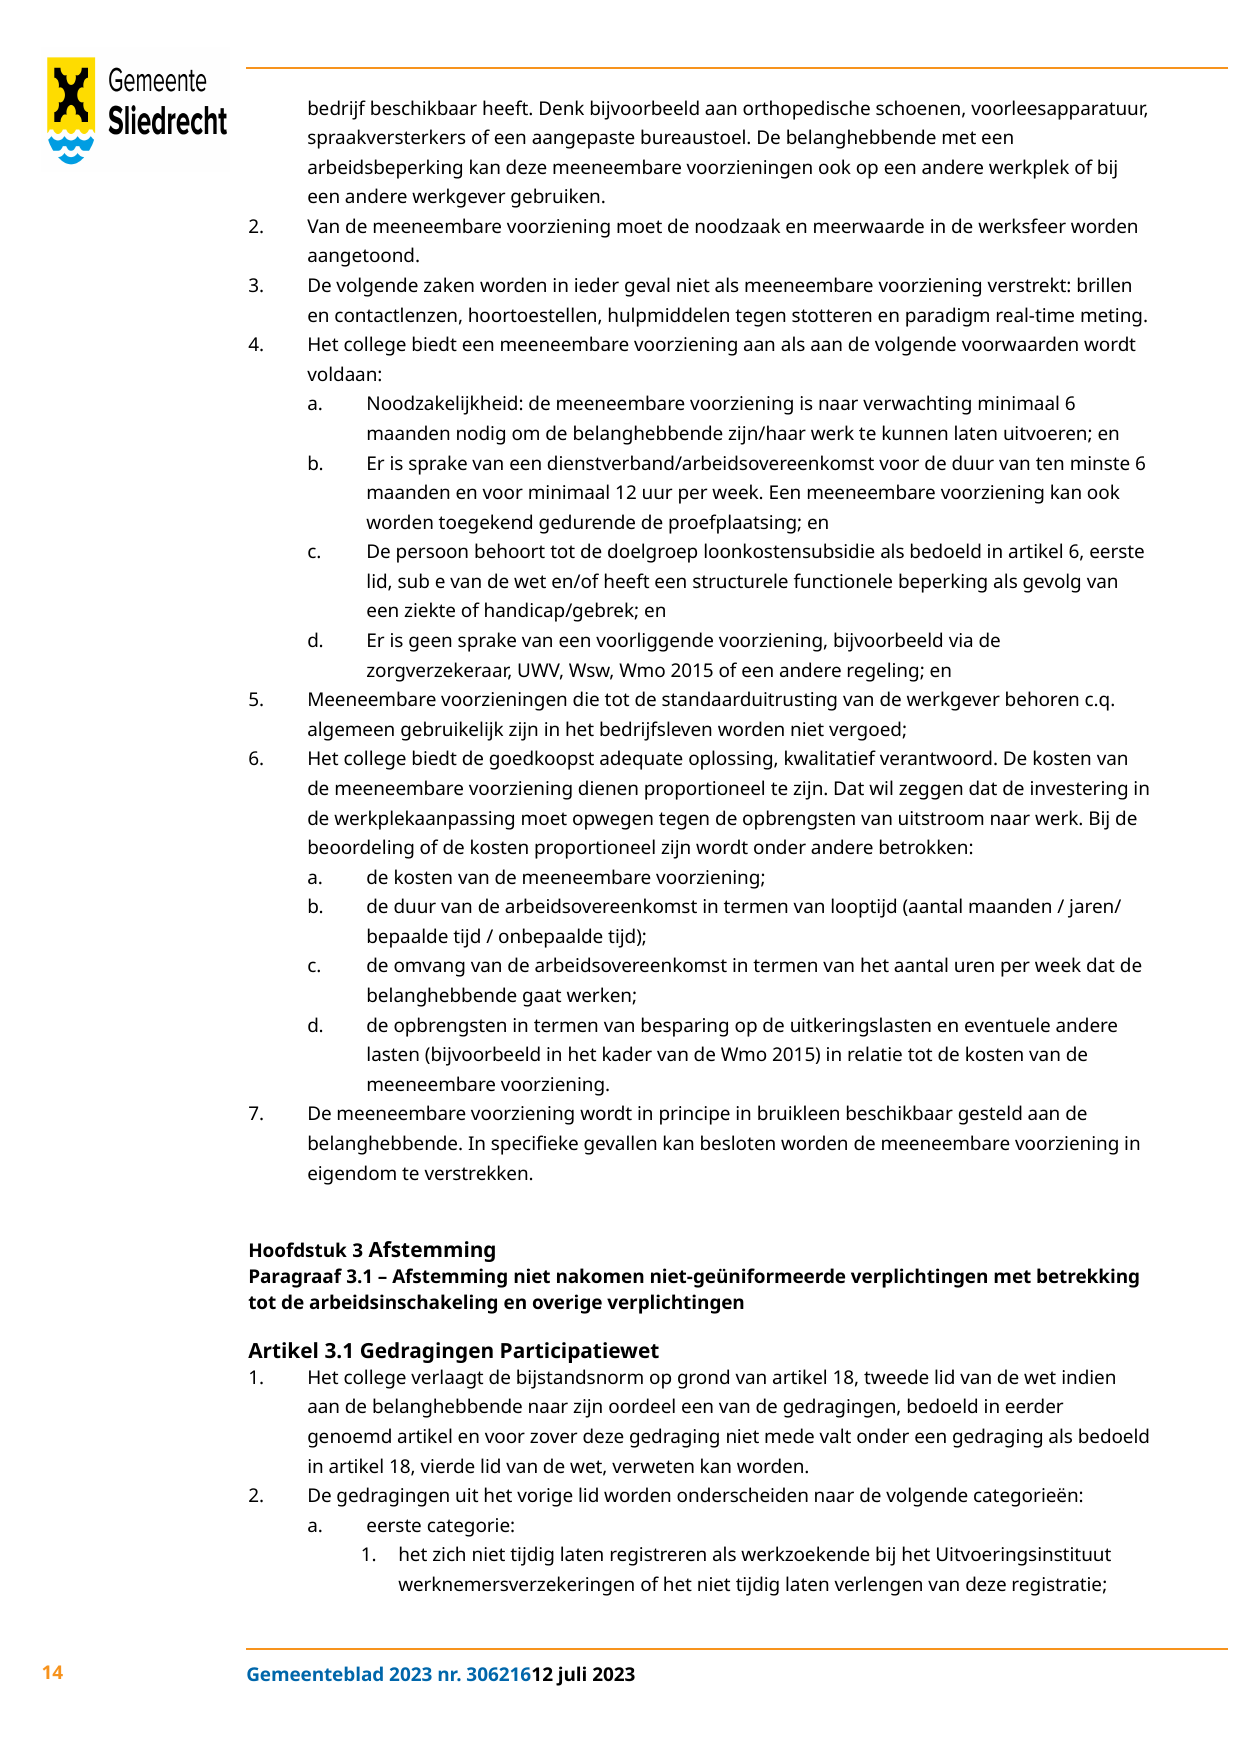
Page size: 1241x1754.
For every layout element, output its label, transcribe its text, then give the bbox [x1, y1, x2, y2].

list Van de meeneembare voorziening moet de noodzaak en meerwaarde in de werksfeer worden aangetoond. [248, 213, 1152, 268]
list De persoon behoort tot de doelgroep loonkostensubsidie als bedoeld in artikel 6, eerste lid, sub e van de wet en/of heeft een structurele functionele beperking als gevolg van een ziekte of handicap/gebrek; en [307, 538, 1152, 623]
list de opbrengsten in termen van besparing op de uitkeringslasten en eventuele andere lasten (bijvoorbeeld in het kader van de Wmo 2015) in relatie tot de kosten van de meeneembare voorziening. [307, 1012, 1152, 1097]
list Meeneembare voorzieningen die tot de standaarduitrusting van de werkgever behoren c.q. algemeen gebruikelijk zijn in het bedrijfsleven worden niet vergoed; [248, 686, 1152, 742]
text Paragraaf 3.1 – Afstemming niet nakomen niet-geüniformeerde verplichtingen met betrekking tot de arbeidsinschakeling en overige verplichtingen [248, 1263, 1152, 1315]
list De gedragingen uit het vorige lid worden onderscheiden naar de volgende categorieën: [248, 1482, 1152, 1508]
text Hoofdstuk 3 Afstemming [248, 1235, 1152, 1263]
list de duur van de arbeidsovereenkomst in termen van looptijd (aantal maanden / jaren/ bepaalde tijd / onbepaalde tijd); [307, 893, 1152, 949]
list Er is geen sprake van een voorliggende voorziening, bijvoorbeeld via de zorgverzekeraar, UWV, Wsw, Wmo 2015 of een andere regeling; en [307, 627, 1152, 683]
list Het college verlaagt de bijstandsnorm op grond van artikel 18, tweede lid van de wet indien aan de belanghebbende naar zijn oordeel een van de gedragingen, bedoeld in eerder genoemd artikel en voor zover deze gedraging niet mede valt onder een gedraging als bedoeld in artikel 18, vierde lid van de wet, verweten kan worden. [248, 1364, 1152, 1479]
list Noodzakelijkheid: de meeneembare voorziening is naar verwachting minimaal 6 maanden nodig om de belanghebbende zijn/haar werk te kunnen laten uitvoeren; en [307, 391, 1152, 446]
list eerste categorie: [307, 1512, 1152, 1538]
list De meeneembare voorziening wordt in principe in bruikleen beschikbaar gesteld aan de belanghebbende. In specifieke gevallen kan besloten worden de meeneembare voorziening in eigendom te verstrekken. [248, 1101, 1152, 1186]
list De volgende zaken worden in ieder geval niet als meeneembare voorziening verstrekt: brillen en contactlenzen, hoortoestellen, hulpmiddelen tegen stotteren en paradigm real-time meting. [248, 272, 1152, 328]
list de kosten van de meeneembare voorziening; [307, 864, 1152, 890]
text Artikel 3.1 Gedragingen Participatiewet [248, 1336, 1152, 1364]
list Het college biedt een meeneembare voorziening aan als aan de volgende voorwaarden wordt voldaan: [248, 331, 1152, 387]
list Het college biedt de goedkoopst adequate oplossing, kwalitatief verantwoord. De kosten van de meeneembare voorziening dienen proportioneel te zijn. Dat wil zeggen dat de investering in de werkplekaanpassing moet opwegen tegen de opbrengsten van uitstroom naar werk. Bij de beoordeling of de kosten proportioneel zijn wordt onder andere betrokken: [248, 746, 1152, 860]
list de omvang van de arbeidsovereenkomst in termen van het aantal uren per week dat de belanghebbende gaat werken; [307, 953, 1152, 1008]
list bedrijf beschikbaar heeft. Denk bijvoorbeeld aan orthopedische schoenen, voorleesapparatuur, spraakversterkers of een aangepaste bureaustoel. De belanghebbende met een arbeidsbeperking kan deze meeneembare voorzieningen ook op een andere werkplek of bij een andere werkgever gebruiken. [248, 95, 1152, 209]
list het zich niet tijdig laten registreren als werkzoekende bij het Uitvoeringsinstituut werknemersverzekeringen of het niet tijdig laten verlengen van deze registratie; [361, 1542, 1152, 1597]
picture [41, 47, 231, 172]
list Er is sprake van een dienstverband/arbeidsovereenkomst voor de duur van ten minste 6 maanden en voor minimaal 12 uur per week. Een meeneembare voorziening kan ook worden toegekend gedurende de proefplaatsing; en [307, 450, 1152, 535]
